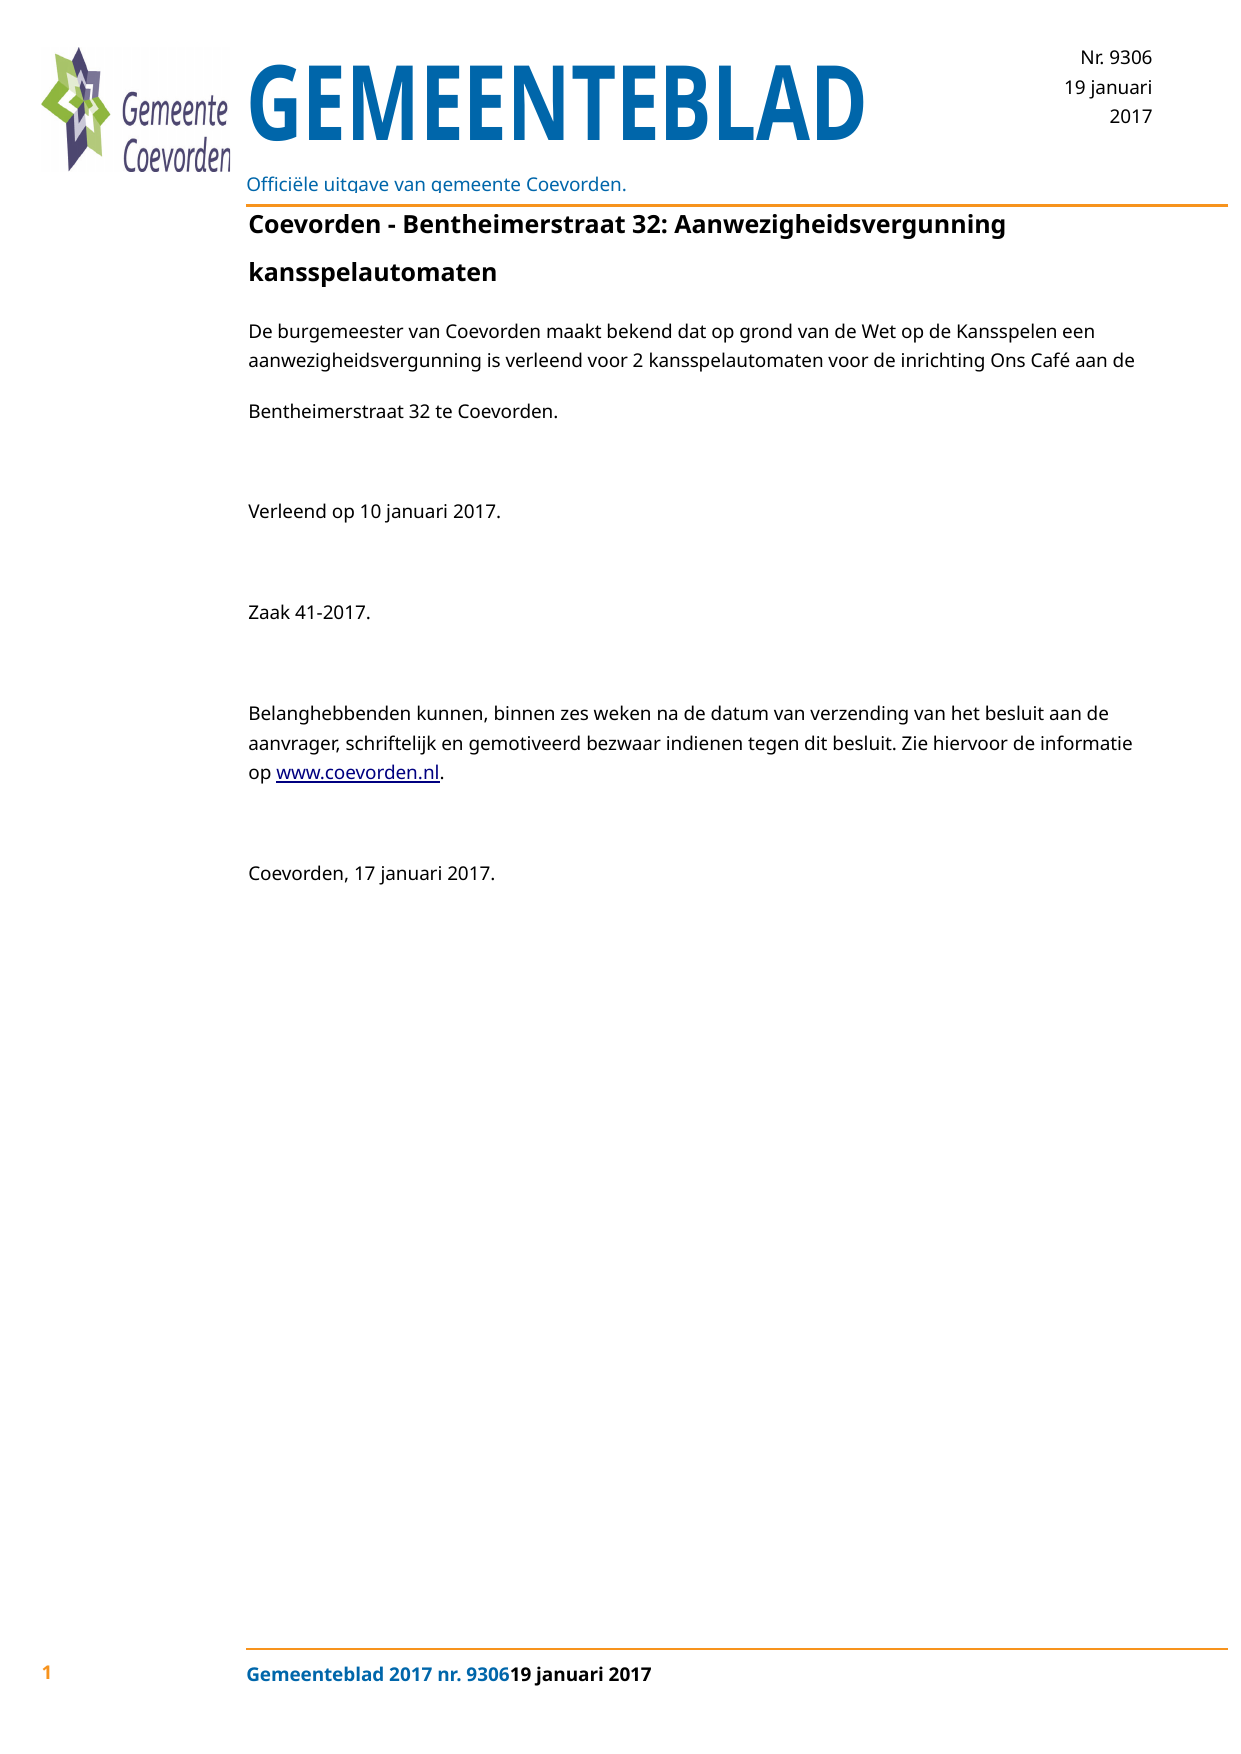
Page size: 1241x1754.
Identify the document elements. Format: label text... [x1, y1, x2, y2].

text Zaak 41-2017. [248, 599, 1152, 625]
text Coevorden, 17 januari 2017. [248, 860, 1152, 886]
text Belanghebbenden kunnen, binnen zes weken na de datum van verzending van het besluit aan de aanvrager, schriftelijk en gemotiveerd bezwaar indienen tegen dit besluit. Zie hiervoor de informatie op www.coevorden.nl. [248, 700, 1152, 785]
text De burgemeester van Coevorden maakt bekend dat op grond van de Wet op de Kansspelen een aanwezigheidsvergunning is verleend voor 2 kansspelautomaten voor de inrichting Ons Café aan de [248, 318, 1152, 373]
text Coevorden - Bentheimerstraat 32: Aanwezigheidsvergunning kansspelautomaten [248, 207, 1152, 288]
text Bentheimerstraat 32 te Coevorden. [248, 398, 1152, 424]
text Verleend op 10 januari 2017. [248, 499, 1152, 524]
picture [41, 47, 231, 172]
